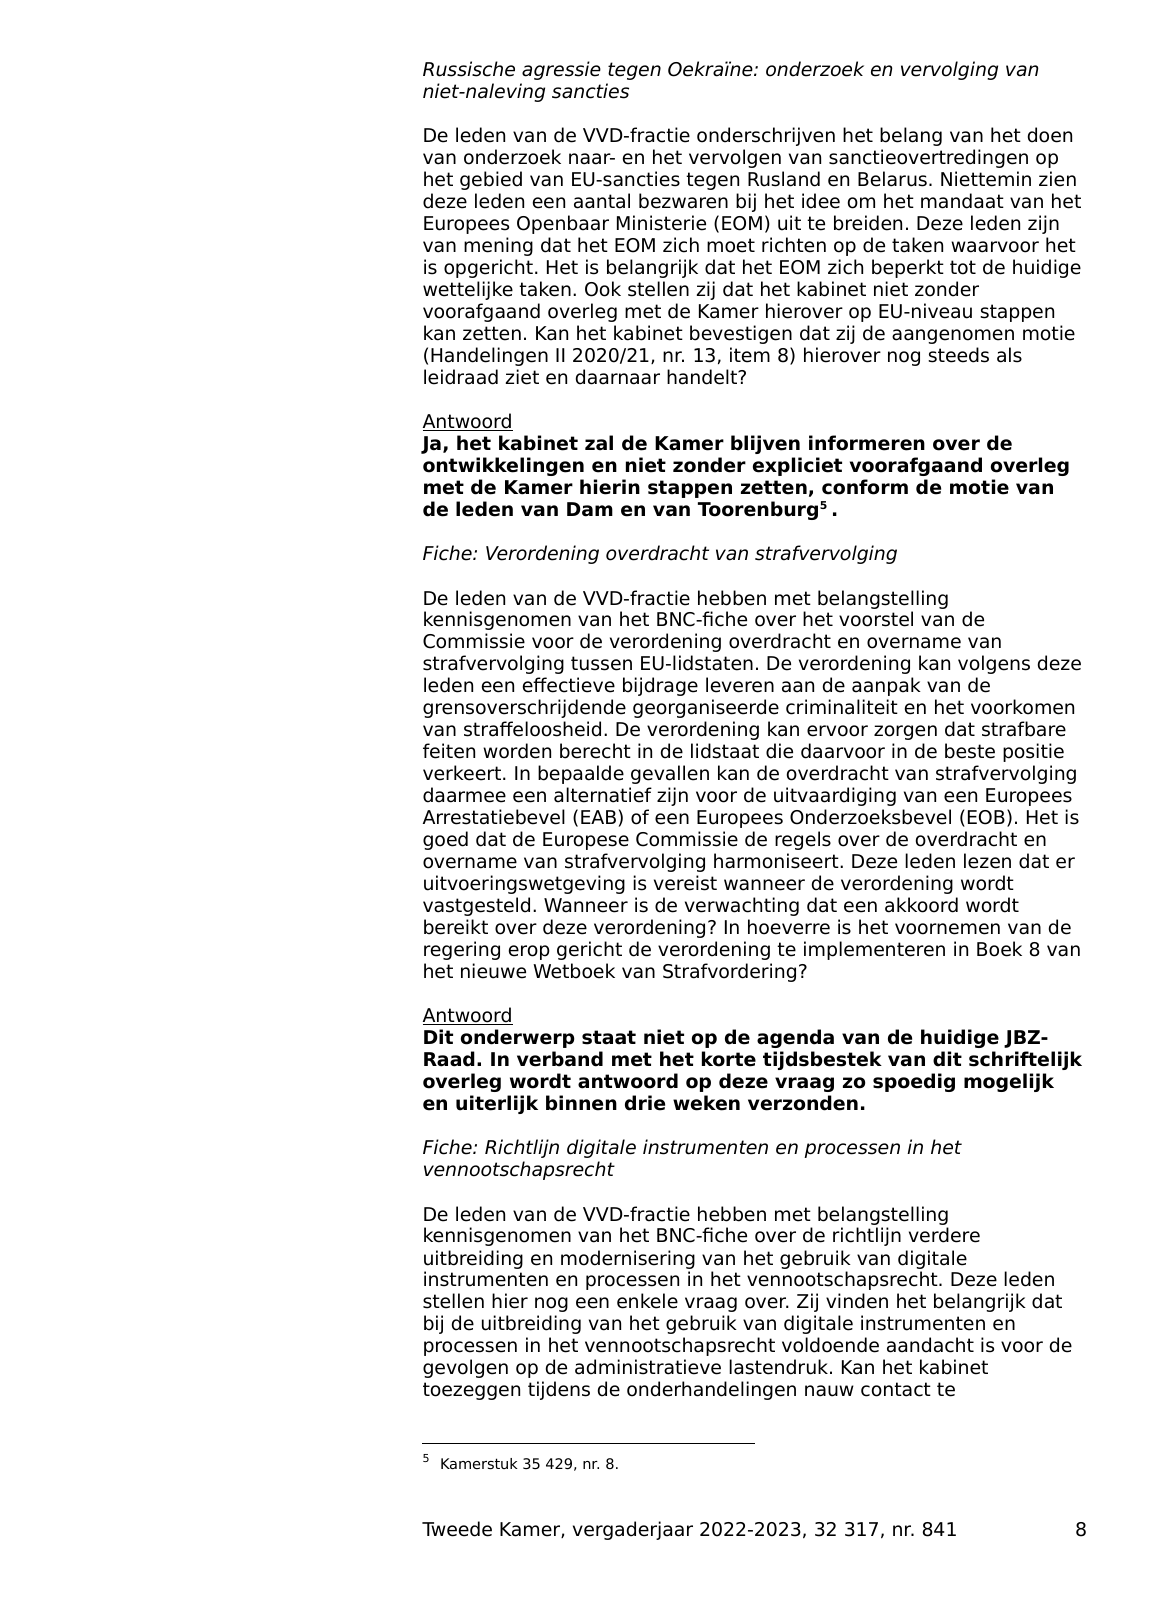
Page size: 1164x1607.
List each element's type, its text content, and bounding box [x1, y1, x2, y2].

text Antwoord [422, 1005, 1087, 1027]
subtitle Fiche: Verordening overdracht van strafvervolging [422, 543, 1087, 565]
text Antwoord [422, 411, 1087, 433]
text Dit onderwerp staat niet op de agenda van de huidige JBZ-Raad. In verband met het korte tijdsbestek van dit schriftelijk overleg wordt antwoord op deze vraag zo spoedig mogelijk en uiterlijk binnen drie weken verzonden. [422, 1027, 1087, 1115]
subtitle Russische agressie tegen Oekraïne: onderzoek en vervolging van niet-naleving sancties [422, 59, 1087, 103]
text Ja, het kabinet zal de Kamer blijven informeren over de ontwikkelingen en niet zonder expliciet voorafgaand overleg met de Kamer hierin stappen zetten, conform de motie van de leden van Dam en van Toorenburg. [422, 433, 1087, 521]
subtitle Fiche: Richtlijn digitale instrumenten en processen in het vennootschapsrecht [422, 1137, 1087, 1181]
text De leden van de VVD-fractie onderschrijven het belang van het doen van onderzoek naar- en het vervolgen van sanctieovertredingen op het gebied van EU-sancties tegen Rusland en Belarus. Niettemin zien deze leden een aantal bezwaren bij het idee om het mandaat van het Europees Openbaar Ministerie (EOM) uit te breiden. Deze leden zijn van mening dat het EOM zich moet richten op de taken waarvoor het is opgericht. Het is belangrijk dat het EOM zich beperkt tot de huidige wettelijke taken. Ook stellen zij dat het kabinet niet zonder voorafgaand overleg met de Kamer hierover op EU-niveau stappen kan zetten. Kan het kabinet bevestigen dat zij de aangenomen motie (Handelingen II 2020/21, nr. 13, item 8) hierover nog steeds als leidraad ziet en daarnaar handelt? [422, 125, 1087, 389]
text De leden van de VVD-fractie hebben met belangstelling kennisgenomen van het BNC-fiche over de richtlijn verdere uitbreiding en modernisering van het gebruik van digitale instrumenten en processen in het vennootschapsrecht. Deze leden stellen hier nog een enkele vraag over. Zij vinden het belangrijk dat bij de uitbreiding van het gebruik van digitale instrumenten en processen in het vennootschapsrecht voldoende aandacht is voor de gevolgen op de administratieve lastendruk. Kan het kabinet toezeggen tijdens de onderhandelingen nauw contact te [422, 1203, 1087, 1401]
text Kamerstuk 35 429, nr. 8. [422, 1452, 1087, 1474]
text De leden van de VVD-fractie hebben met belangstelling kennisgenomen van het BNC-fiche over het voorstel van de Commissie voor de verordening overdracht en overname van strafvervolging tussen EU-lidstaten. De verordening kan volgens deze leden een effectieve bijdrage leveren aan de aanpak van de grensoverschrijdende georganiseerde criminaliteit en het voorkomen van straffeloosheid. De verordening kan ervoor zorgen dat strafbare feiten worden berecht in de lidstaat die daarvoor in de beste positie verkeert. In bepaalde gevallen kan de overdracht van strafvervolging daarmee een alternatief zijn voor de uitvaardiging van een Europees Arrestatiebevel (EAB) of een Europees Onderzoeksbevel (EOB). Het is goed dat de Europese Commissie de regels over de overdracht en overname van strafvervolging harmoniseert. Deze leden lezen dat er uitvoeringswetgeving is vereist wanneer de verordening wordt vastgesteld. Wanneer is de verwachting dat een akkoord wordt bereikt over deze verordening? In hoeverre is het voornemen van de regering erop gericht de verordening te implementeren in Boek 8 van het nieuwe Wetboek van Strafvordering? [422, 587, 1087, 983]
